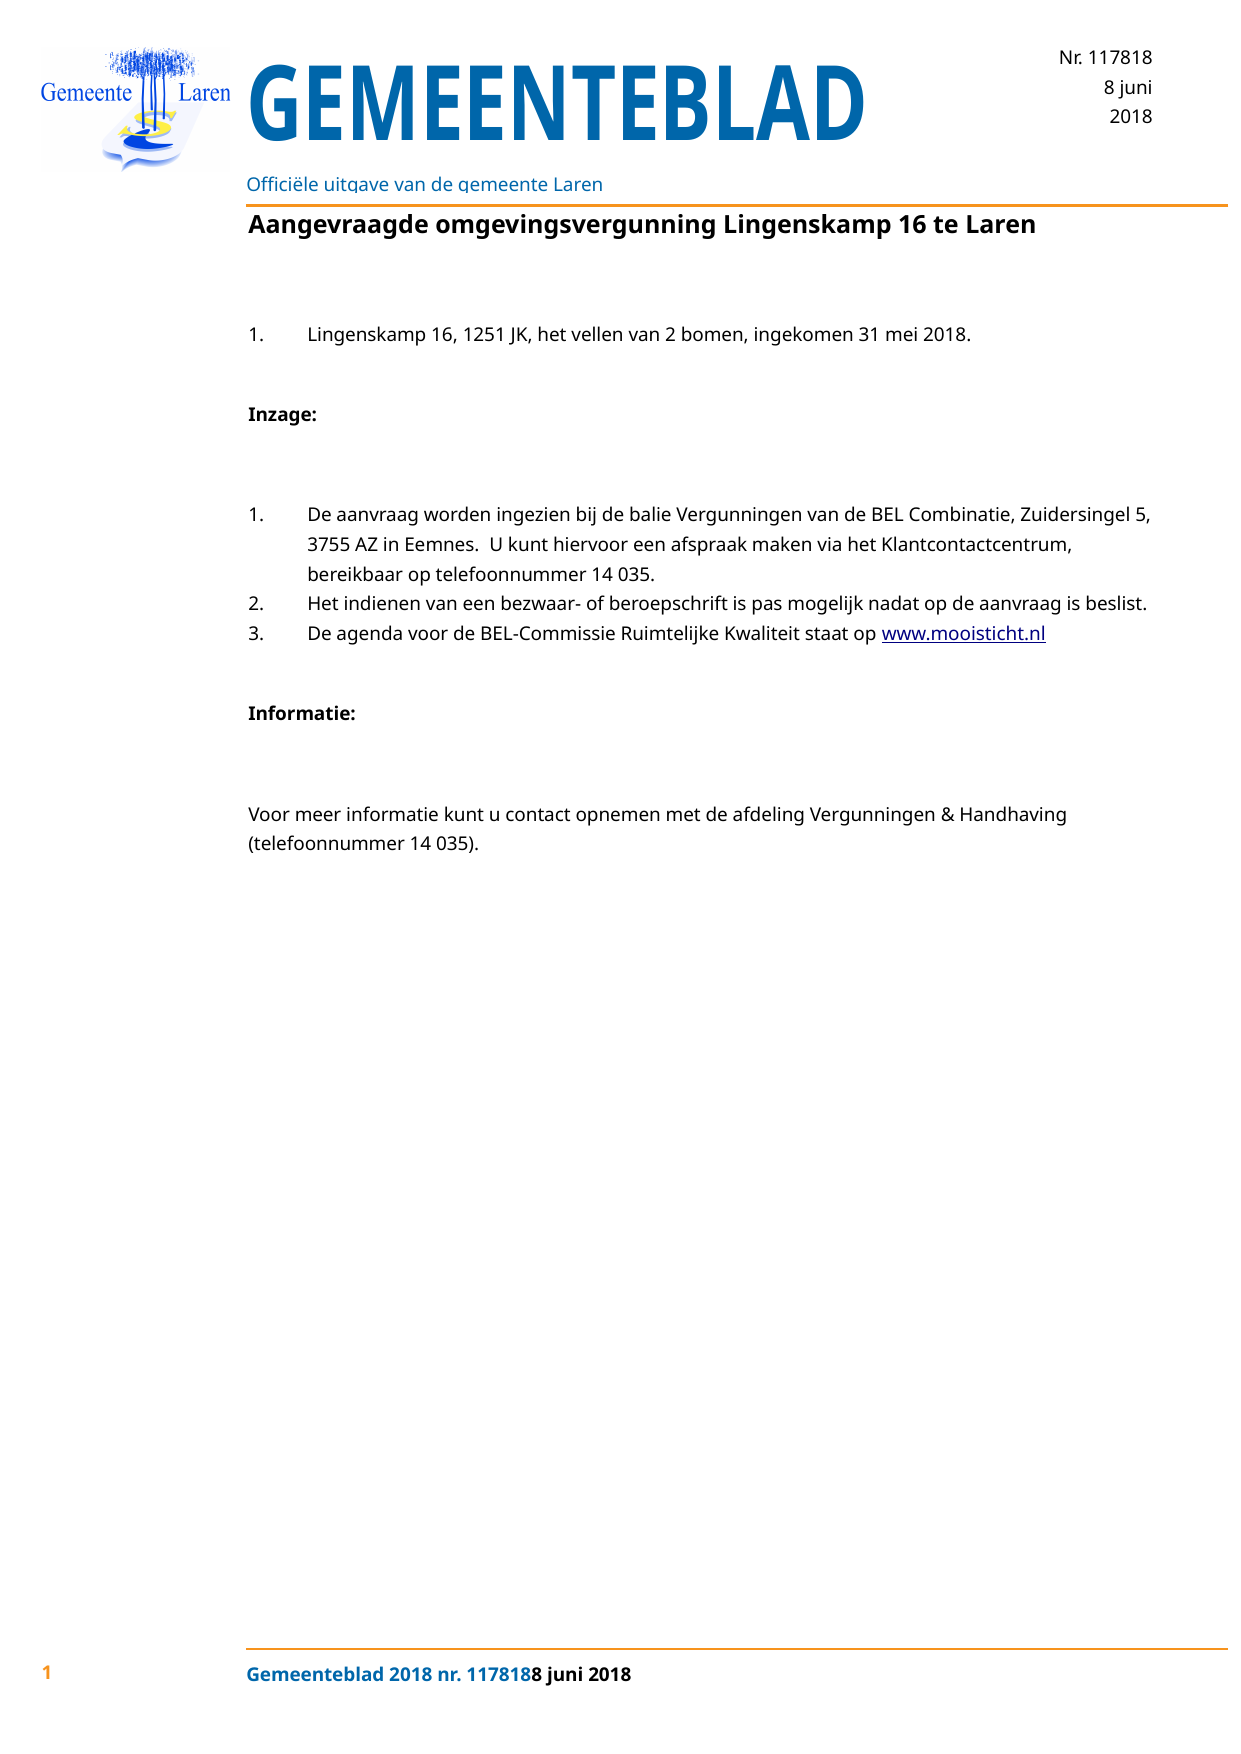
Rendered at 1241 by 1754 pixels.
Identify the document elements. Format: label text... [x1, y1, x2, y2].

list Het indienen van een bezwaar- of beroepschrift is pas mogelijk nadat op de aanvraag is beslist. [248, 590, 1152, 616]
list De agenda voor de BEL-Commissie Ruimtelijke Kwaliteit staat op www.mooisticht.nl [248, 620, 1152, 646]
text Aangevraagde omgevingsvergunning Lingenskamp 16 te Laren [248, 207, 1152, 241]
text Informatie: [248, 700, 1152, 726]
list Lingenskamp 16, 1251 JK, het vellen van 2 bomen, ingekomen 31 mei 2018. [248, 321, 1152, 346]
picture [41, 47, 231, 172]
text Inzage: [248, 401, 1152, 426]
text Voor meer informatie kunt u contact opnemen met de afdeling Vergunningen & Handhaving (telefoonnummer 14 035). [248, 801, 1152, 856]
list De aanvraag worden ingezien bij de balie Vergunningen van de BEL Combinatie, Zuidersingel 5, 3755 AZ in Eemnes. U kunt hiervoor een afspraak maken via het Klantcontactcentrum, bereikbaar op telefoonnummer 14 035. [248, 502, 1152, 586]
